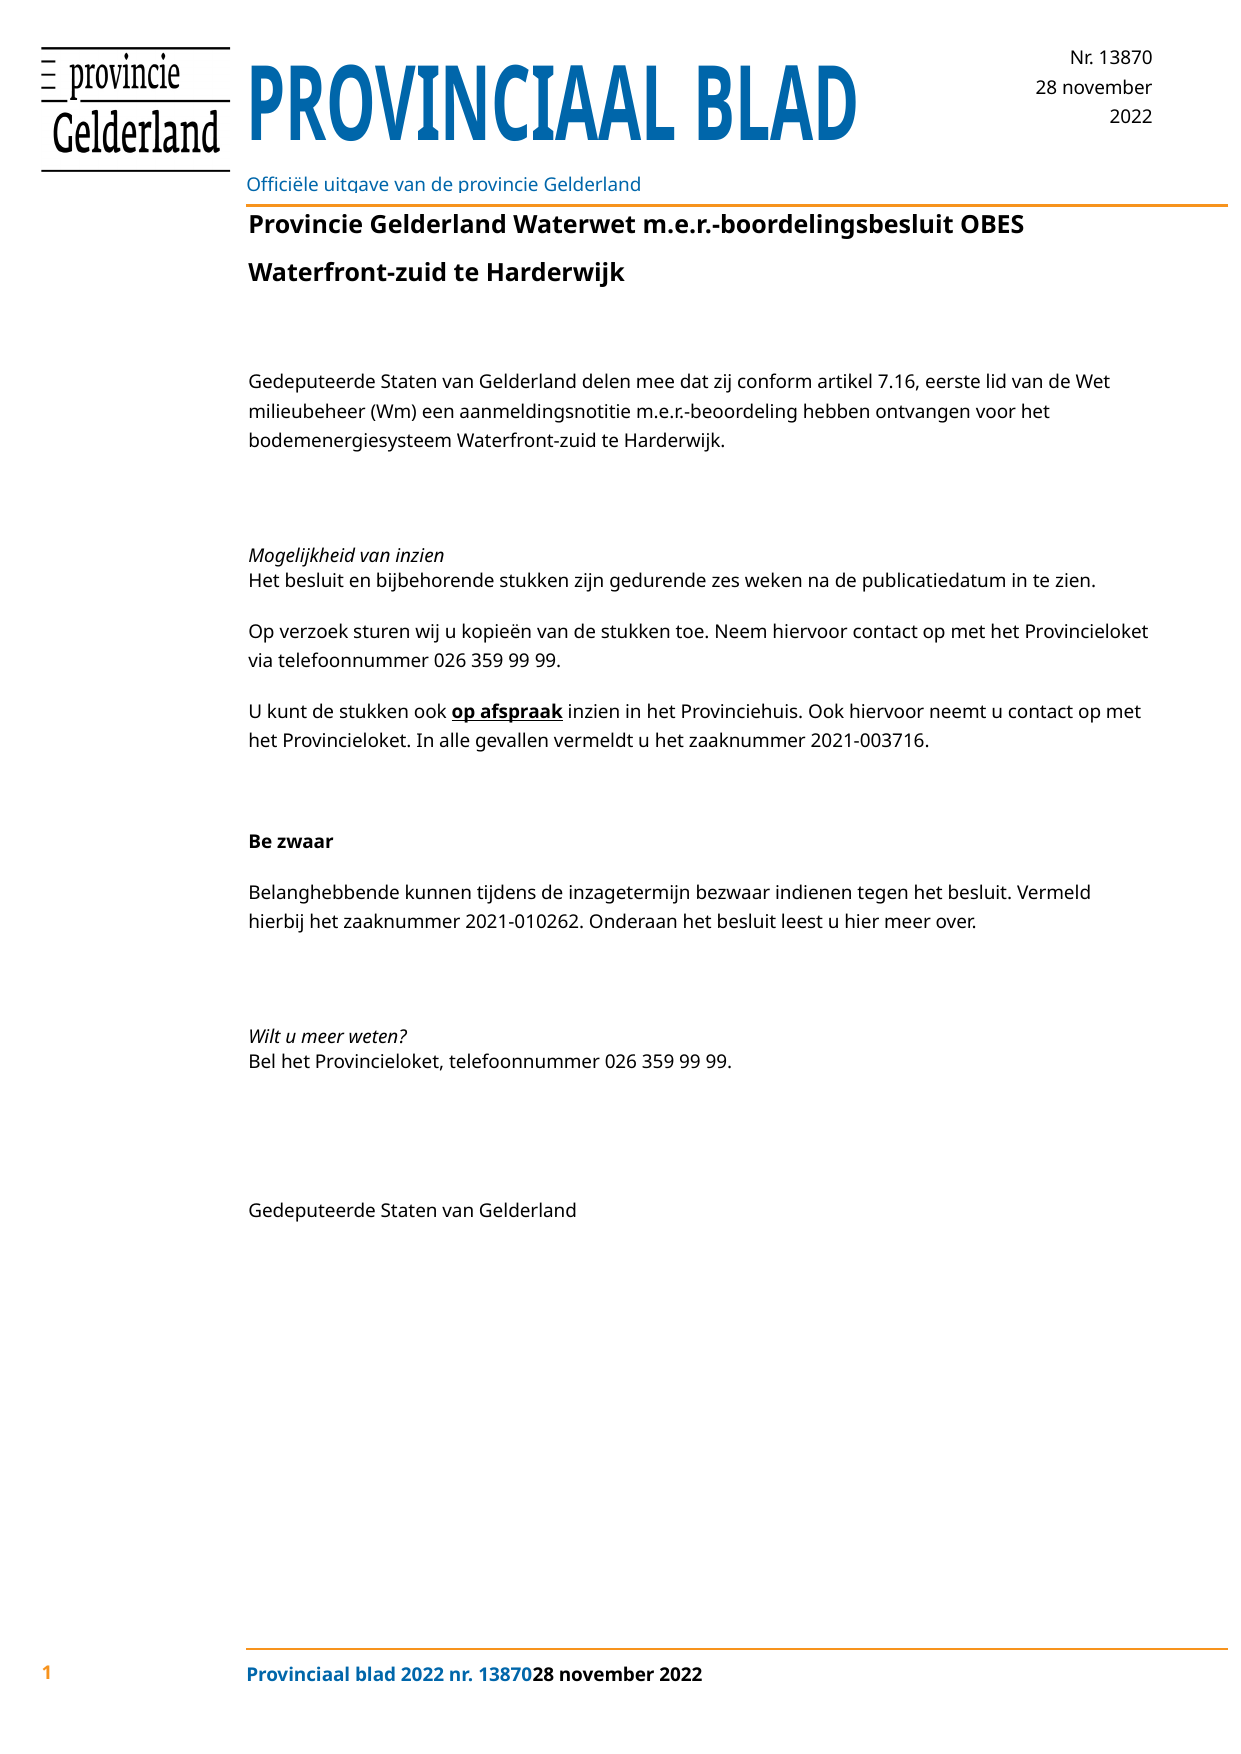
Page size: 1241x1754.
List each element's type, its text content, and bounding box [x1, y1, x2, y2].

text Be zwaar [248, 828, 1152, 854]
text Mogelijkheid van inzien [248, 542, 1152, 568]
text Het besluit en bijbehorende stukken zijn gedurende zes weken na de publicatiedatum in te zien. [248, 568, 1152, 593]
text U kunt de stukken ook op afspraak inzien in het Provinciehuis. Ook hiervoor neemt u contact op met het Provincieloket. In alle gevallen vermeldt u het zaaknummer 2021-003716. [248, 698, 1152, 753]
text Belanghebbende kunnen tijdens de inzagetermijn bezwaar indienen tegen het besluit. Vermeld hierbij het zaaknummer 2021-010262. Onderaan het besluit leest u hier meer over. [248, 879, 1152, 934]
text Wilt u meer weten? [248, 1023, 1152, 1048]
text Gedeputeerde Staten van Gelderland [248, 1197, 1152, 1223]
text Op verzoek sturen wij u kopieën van de stukken toe. Neem hiervoor contact op met het Provincieloket via telefoonnummer 026 359 99 99. [248, 618, 1152, 673]
picture [41, 47, 231, 172]
text Bel het Provincieloket, telefoonnummer 026 359 99 99. [248, 1048, 1152, 1074]
text Provincie Gelderland Waterwet m.e.r.-boordelingsbesluit OBES Waterfront-zuid te Harderwijk [248, 207, 1152, 288]
text Gedeputeerde Staten van Gelderland delen mee dat zij conform artikel 7.16, eerste lid van de Wet milieubeheer (Wm) een aanmeldingsnotitie m.e.r.-beoordeling hebben ontvangen voor het bodemenergiesysteem Waterfront-zuid te Harderwijk. [248, 368, 1152, 453]
